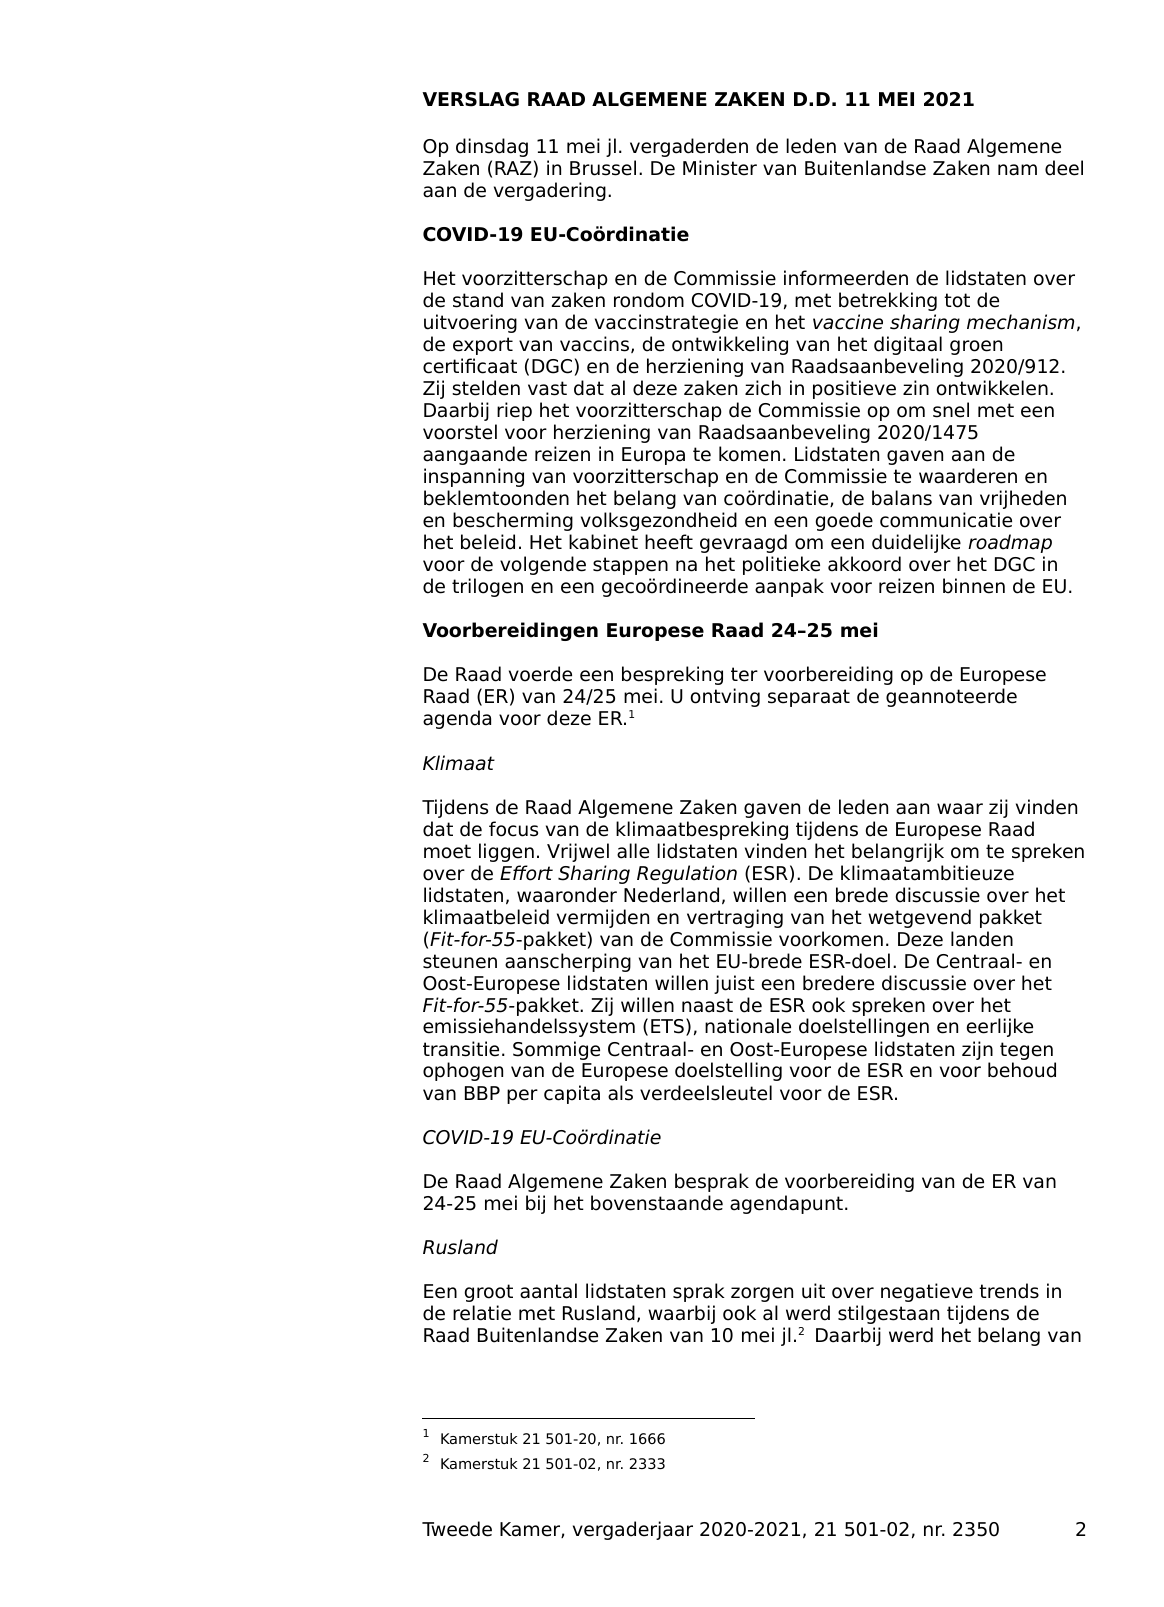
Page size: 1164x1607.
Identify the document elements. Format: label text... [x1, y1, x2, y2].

text Kamerstuk 21 501-02, nr. 2333 [422, 1452, 1087, 1474]
text De Raad Algemene Zaken besprak de voorbereiding van de ER van 24-25 mei bij het bovenstaande agendapunt. [422, 1171, 1087, 1215]
text Op dinsdag 11 mei jl. vergaderden de leden van de Raad Algemene Zaken (RAZ) in Brussel. De Minister van Buitenlandse Zaken nam deel aan de vergadering. [422, 136, 1087, 202]
text Het voorzitterschap en de Commissie informeerden de lidstaten over de stand van zaken rondom COVID-19, met betrekking tot de uitvoering van de vaccinstrategie en het vaccine sharing mechanism, de export van vaccins, de ontwikkeling van het digitaal groen certificaat (DGC) en de herziening van Raadsaanbeveling 2020/912. Zij stelden vast dat al deze zaken zich in positieve zin ontwikkelen. Daarbij riep het voorzitterschap de Commissie op om snel met een voorstel voor herziening van Raadsaanbeveling 2020/1475 aangaande reizen in Europa te komen. Lidstaten gaven aan de inspanning van voorzitterschap en de Commissie te waarderen en beklemtoonden het belang van coördinatie, de balans van vrijheden en bescherming volksgezondheid en een goede communicatie over het beleid. Het kabinet heeft gevraagd om een duidelijke roadmap voor de volgende stappen na het politieke akkoord over het DGC in de trilogen en een gecoördineerde aanpak voor reizen binnen de EU. [422, 268, 1087, 598]
subtitle COVID-19 EU-Coördinatie [422, 224, 1087, 246]
subtitle VERSLAG RAAD ALGEMENE ZAKEN D.D. 11 MEI 2021 [422, 89, 1087, 111]
text De Raad voerde een bespreking ter voorbereiding op de Europese Raad (ER) van 24/25 mei. U ontving separaat de geannoteerde agenda voor deze ER. [422, 664, 1087, 730]
subtitle COVID-19 EU-Coördinatie [422, 1127, 1087, 1148]
subtitle Rusland [422, 1237, 1087, 1259]
subtitle Voorbereidingen Europese Raad 24–25 mei [422, 620, 1087, 642]
subtitle Klimaat [422, 752, 1087, 774]
text Tijdens de Raad Algemene Zaken gaven de leden aan waar zij vinden dat de focus van de klimaatbespreking tijdens de Europese Raad moet liggen. Vrijwel alle lidstaten vinden het belangrijk om te spreken over de Effort Sharing Regulation (ESR). De klimaatambitieuze lidstaten, waaronder Nederland, willen een brede discussie over het klimaatbeleid vermijden en vertraging van het wetgevend pakket (Fit-for-55-pakket) van de Commissie voorkomen. Deze landen steunen aanscherping van het EU-brede ESR-doel. De Centraal- en Oost-Europese lidstaten willen juist een bredere discussie over het Fit-for-55-pakket. Zij willen naast de ESR ook spreken over het emissiehandelssystem (ETS), nationale doelstellingen en eerlijke transitie. Sommige Centraal- en Oost-Europese lidstaten zijn tegen ophogen van de Europese doelstelling voor de ESR en voor behoud van BBP per capita als verdeelsleutel voor de ESR. [422, 797, 1087, 1104]
text Kamerstuk 21 501-20, nr. 1666 [422, 1427, 1087, 1449]
text Een groot aantal lidstaten sprak zorgen uit over negatieve trends in de relatie met Rusland, waarbij ook al werd stilgestaan tijdens de Raad Buitenlandse Zaken van 10 mei jl. Daarbij werd het belang van [422, 1281, 1087, 1347]
